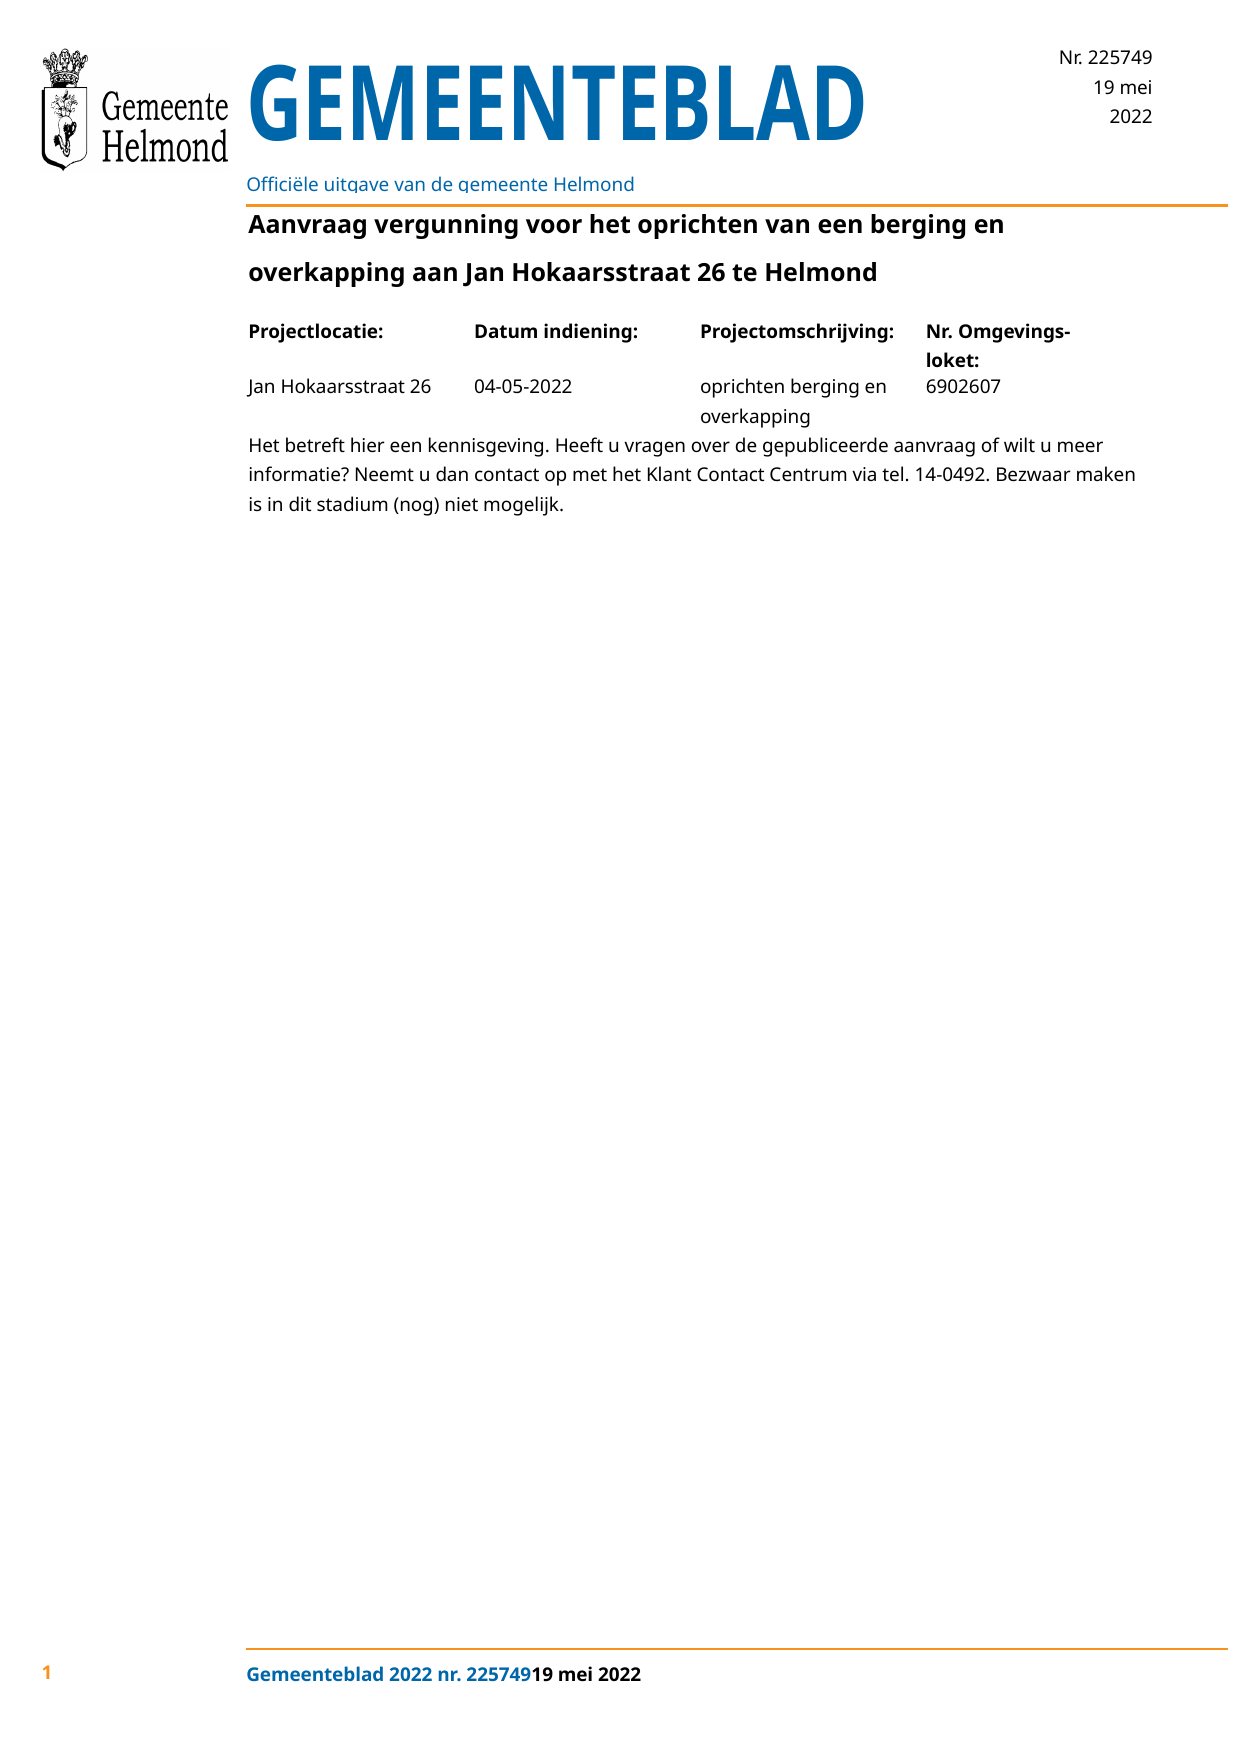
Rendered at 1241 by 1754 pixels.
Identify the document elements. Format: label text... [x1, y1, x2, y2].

table_cell oprichten berging en overkapping [700, 373, 926, 429]
table_header Nr. Omgevings- loket: [926, 318, 1152, 373]
picture [41, 47, 231, 172]
table_cell Jan Hokaarsstraat 26 [248, 373, 474, 429]
text Het betreft hier een kennisgeving. Heeft u vragen over de gepubliceerde aanvraag of wilt u meer informatie? Neemt u dan contact op met het Klant Contact Centrum via tel. 14-0492. Bezwaar maken is in dit stadium (nog) niet mogelijk. [248, 432, 1152, 517]
table_cell 04-05-2022 [474, 373, 700, 429]
table_cell 6902607 [926, 373, 1152, 429]
table_header Projectlocatie: [248, 318, 474, 373]
table_header Datum indiening: [474, 318, 700, 373]
text Aanvraag vergunning voor het oprichten van een berging en overkapping aan Jan Hokaarsstraat 26 te Helmond [248, 207, 1152, 288]
table_header Projectomschrijving: [700, 318, 926, 373]
